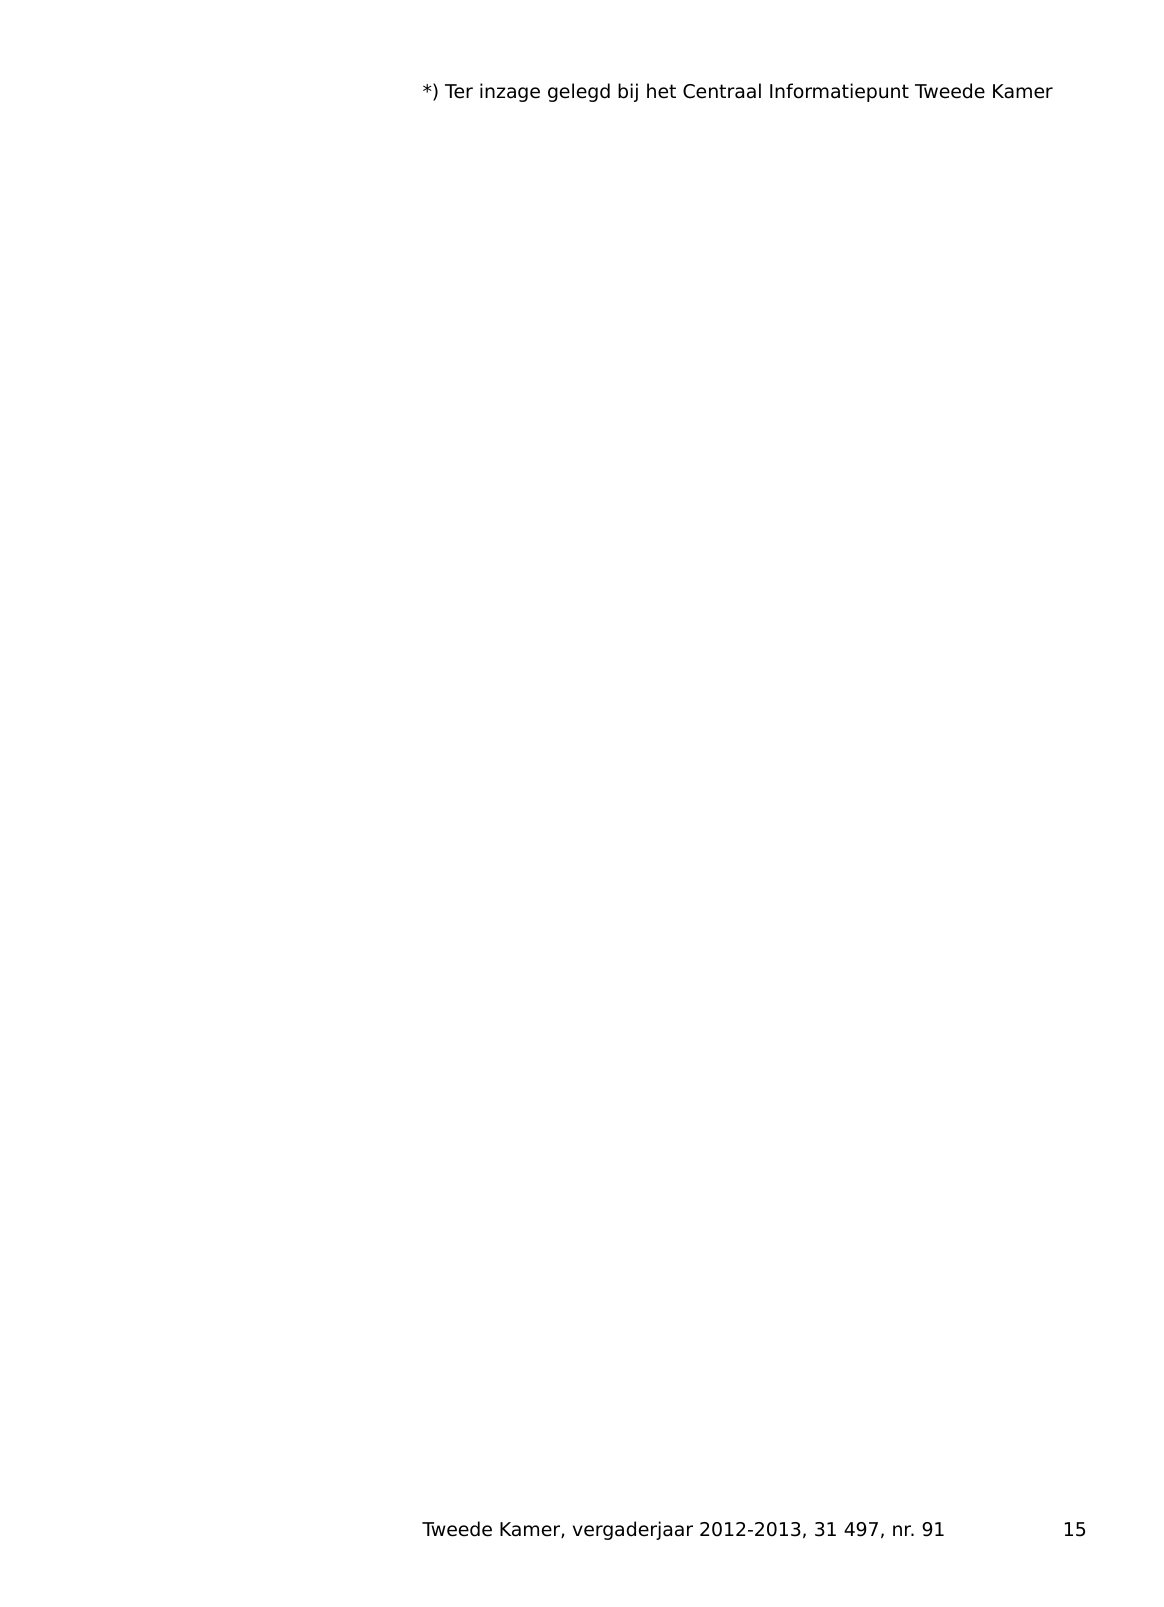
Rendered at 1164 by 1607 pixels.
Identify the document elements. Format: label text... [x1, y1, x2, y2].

text *) Ter inzage gelegd bij het Centraal Informatiepunt Tweede Kamer [422, 81, 1087, 103]
